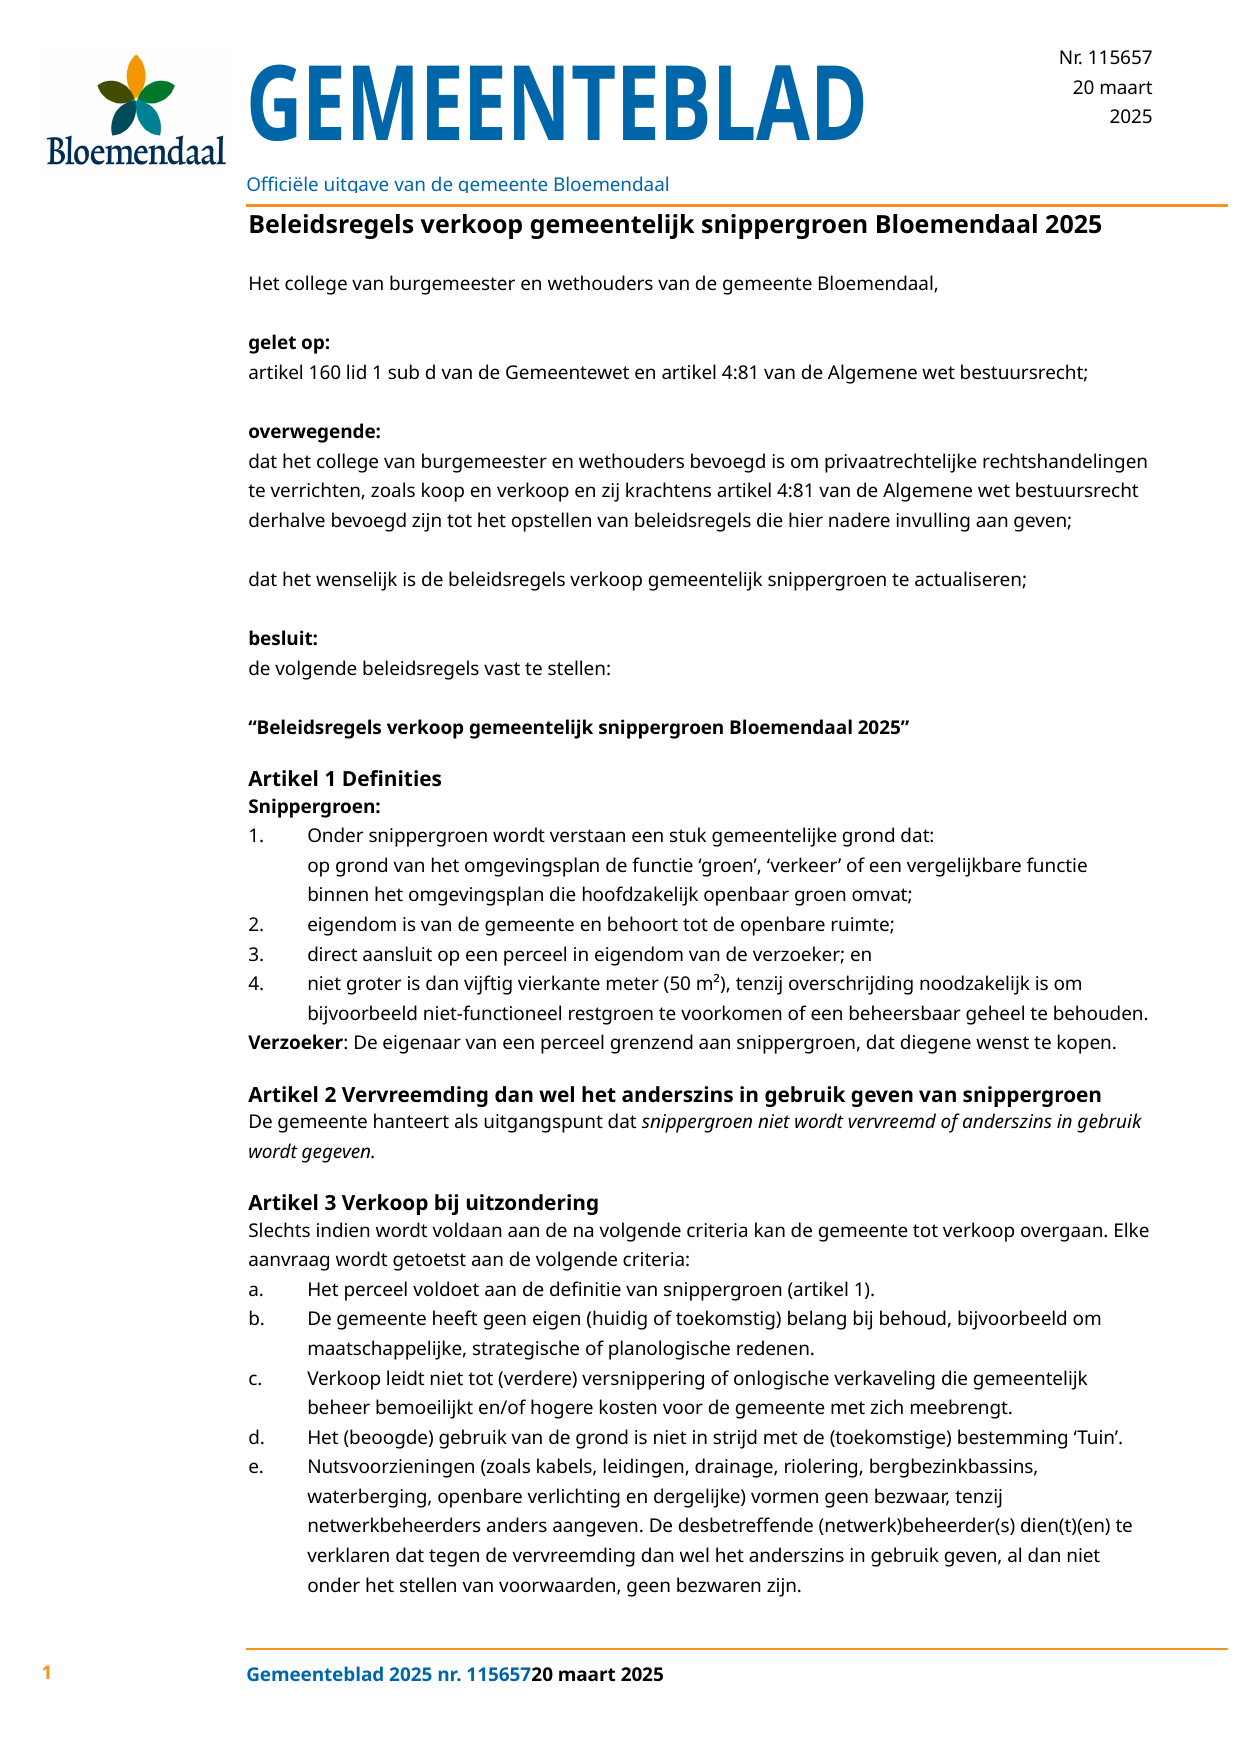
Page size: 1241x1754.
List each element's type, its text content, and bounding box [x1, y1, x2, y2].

text gelet op: [248, 329, 1152, 355]
picture [41, 47, 231, 172]
text dat het college van burgemeester en wethouders bevoegd is om privaatrechtelijke rechtshandelingen te verrichten, zoals koop en verkoop en zij krachtens artikel 4:81 van de Algemene wet bestuursrecht derhalve bevoegd zijn tot het opstellen van beleidsregels die hier nadere invulling aan geven; [248, 448, 1152, 533]
text “Beleidsregels verkoop gemeentelijk snippergroen Bloemendaal 2025” [248, 714, 1152, 740]
text Het college van burgemeester en wethouders van de gemeente Bloemendaal, [248, 270, 1152, 296]
list De gemeente heeft geen eigen (huidig of toekomstig) belang bij behoud, bijvoorbeeld om maatschappelijke, strategische of planologische redenen. [248, 1306, 1152, 1361]
list niet groter is dan vijftig vierkante meter (50 m²), tenzij overschrijding noodzakelijk is om bijvoorbeeld niet-functioneel restgroen te voorkomen of een beheersbaar geheel te behouden. [248, 970, 1152, 1026]
list Het (beoogde) gebruik van de grond is niet in strijd met de (toekomstige) bestemming ‘Tuin’. [248, 1424, 1152, 1450]
text de volgende beleidsregels vast te stellen: [248, 655, 1152, 681]
list Onder snippergroen wordt verstaan een stuk gemeentelijke grond dat: [248, 822, 1152, 848]
text dat het wenselijk is de beleidsregels verkoop gemeentelijk snippergroen te actualiseren; [248, 566, 1152, 592]
text artikel 160 lid 1 sub d van de Gemeentewet en artikel 4:81 van de Algemene wet bestuursrecht; [248, 359, 1152, 385]
text overwegende: [248, 418, 1152, 444]
text Beleidsregels verkoop gemeentelijk snippergroen Bloemendaal 2025 [248, 207, 1152, 241]
list direct aansluit op een perceel in eigendom van de verzoeker; en [248, 941, 1152, 967]
list Het perceel voldoet aan de definitie van snippergroen (artikel 1). [248, 1276, 1152, 1302]
list eigendom is van de gemeente en behoort tot de openbare ruimte; [248, 911, 1152, 937]
text Artikel 3 Verkoop bij uitzondering [248, 1188, 1152, 1217]
text Verzoeker: De eigenaar van een perceel grenzend aan snippergroen, dat diegene wenst te kopen. [248, 1029, 1152, 1055]
list op grond van het omgevingsplan de functie ‘groen’, ‘verkeer’ of een vergelijkbare functie binnen het omgevingsplan die hoofdzakelijk openbaar groen omvat; [248, 852, 1152, 907]
list Nutsvoorzieningen (zoals kabels, leidingen, drainage, riolering, bergbezinkbassins, waterberging, openbare verlichting en dergelijke) vormen geen bezwaar, tenzij netwerkbeheerders anders aangeven. De desbetreffende (netwerk)beheerder(s) dien(t)(en) te verklaren dat tegen de vervreemding dan wel het anderszins in gebruik geven, al dan niet onder het stellen van voorwaarden, geen bezwaren zijn. [248, 1453, 1152, 1598]
text Artikel 1 Definities [248, 764, 1152, 793]
text Artikel 2 Vervreemding dan wel het anderszins in gebruik geven van snippergroen [248, 1080, 1152, 1108]
list Verkoop leidt niet tot (verdere) versnippering of onlogische verkaveling die gemeentelijk beheer bemoeilijkt en/of hogere kosten voor de gemeente met zich meebrengt. [248, 1365, 1152, 1420]
text besluit: [248, 625, 1152, 651]
text Snippergroen: [248, 793, 1152, 819]
text De gemeente hanteert als uitgangspunt dat snippergroen niet wordt vervreemd of anderszins in gebruik wordt gegeven. [248, 1108, 1152, 1164]
text Slechts indien wordt voldaan aan de na volgende criteria kan de gemeente tot verkoop overgaan. Elke aanvraag wordt getoetst aan de volgende criteria: [248, 1217, 1152, 1272]
